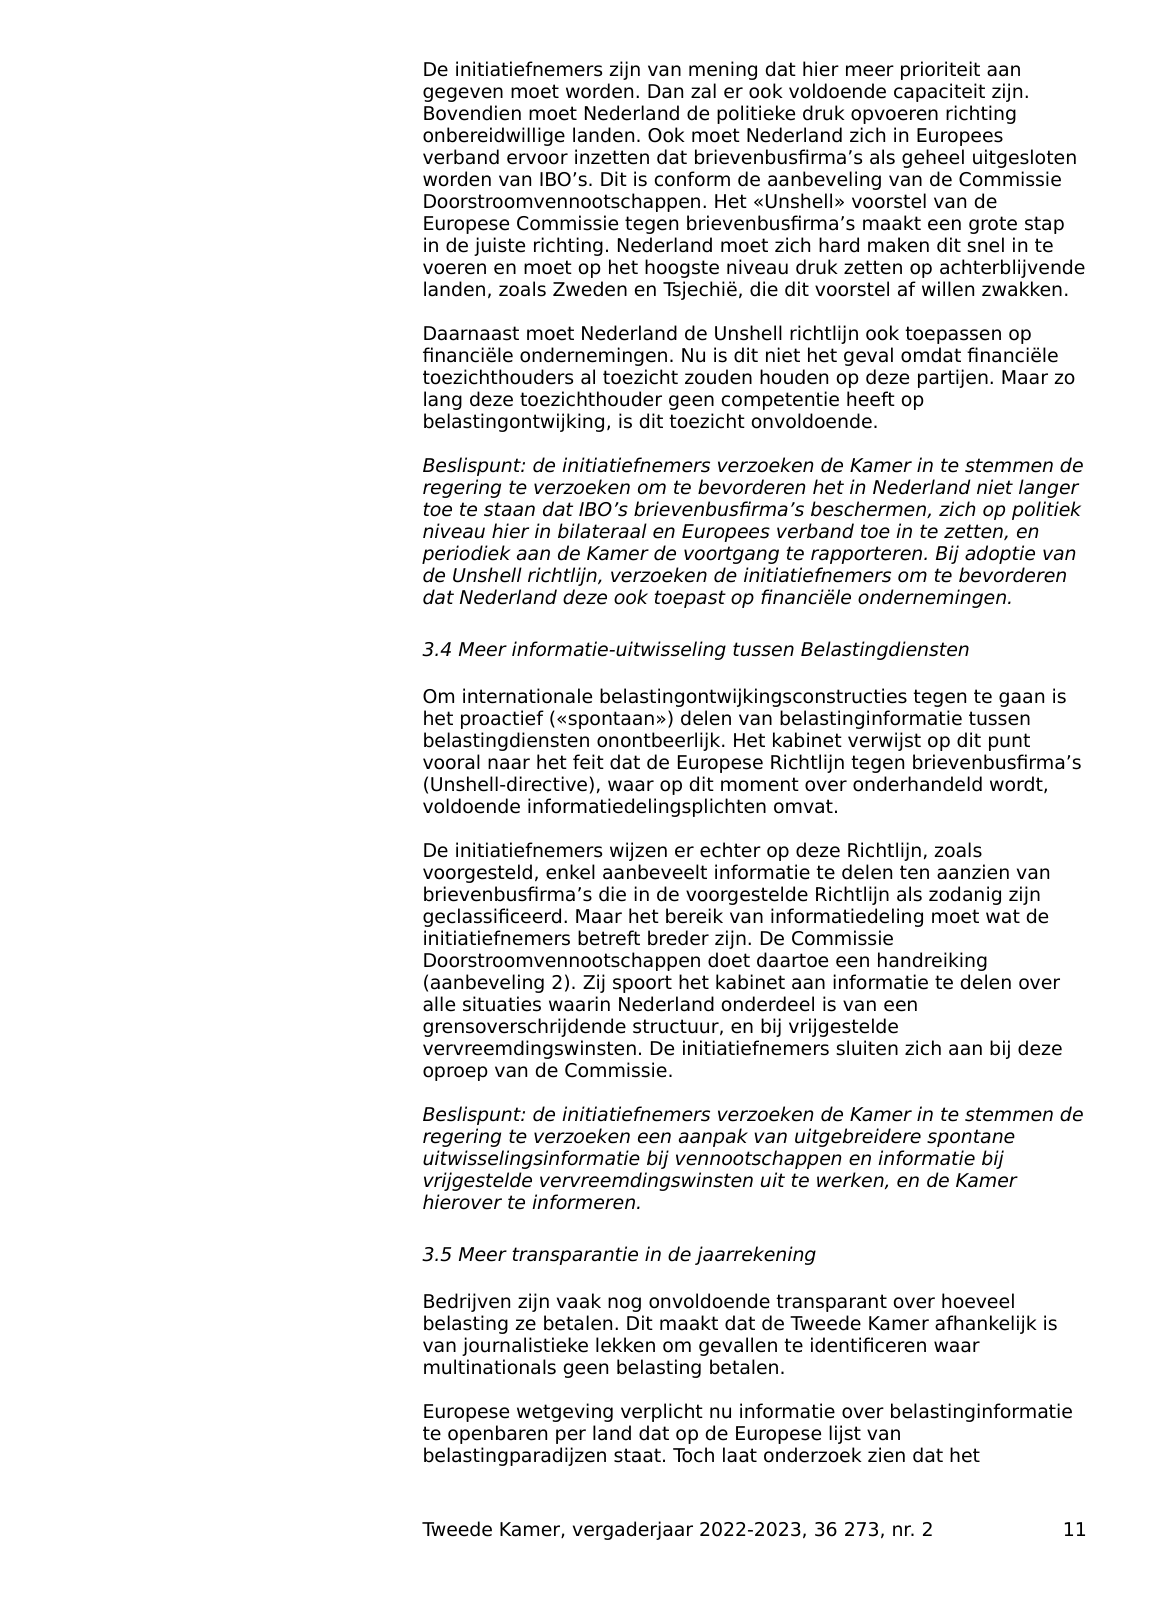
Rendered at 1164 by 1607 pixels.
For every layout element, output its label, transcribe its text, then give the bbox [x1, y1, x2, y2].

text Europese wetgeving verplicht nu informatie over belastinginformatie te openbaren per land dat op de Europese lijst van belastingparadijzen staat. Toch laat onderzoek zien dat het [422, 1401, 1087, 1467]
text Om internationale belastingontwijkingsconstructies tegen te gaan is het proactief («spontaan») delen van belastinginformatie tussen belastingdiensten onontbeerlijk. Het kabinet verwijst op dit punt vooral naar het feit dat de Europese Richtlijn tegen brievenbusfirma’s (Unshell-directive), waar op dit moment over onderhandeld wordt, voldoende informatiedelingsplichten omvat. [422, 686, 1087, 818]
text De initiatiefnemers zijn van mening dat hier meer prioriteit aan gegeven moet worden. Dan zal er ook voldoende capaciteit zijn. Bovendien moet Nederland de politieke druk opvoeren richting onbereidwillige landen. Ook moet Nederland zich in Europees verband ervoor inzetten dat brievenbusfirma’s als geheel uitgesloten worden van IBO’s. Dit is conform de aanbeveling van de Commissie Doorstroomvennootschappen. Het «Unshell» voorstel van de Europese Commissie tegen brievenbusfirma’s maakt een grote stap in de juiste richting. Nederland moet zich hard maken dit snel in te voeren en moet op het hoogste niveau druk zetten op achterblijvende landen, zoals Zweden en Tsjechië, die dit voorstel af willen zwakken. [422, 59, 1087, 301]
text Beslispunt: de initiatiefnemers verzoeken de Kamer in te stemmen de regering te verzoeken om te bevorderen het in Nederland niet langer toe te staan dat IBO’s brievenbusfirma’s beschermen, zich op politiek niveau hier in bilateraal en Europees verband toe in te zetten, en periodiek aan de Kamer de voortgang te rapporteren. Bij adoptie van de Unshell richtlijn, verzoeken de initiatiefnemers om te bevorderen dat Nederland deze ook toepast op financiële ondernemingen. [422, 455, 1087, 609]
text Beslispunt: de initiatiefnemers verzoeken de Kamer in te stemmen de regering te verzoeken een aanpak van uitgebreidere spontane uitwisselingsinformatie bij vennootschappen en informatie bij vrijgestelde vervreemdingswinsten uit te werken, en de Kamer hierover te informeren. [422, 1104, 1087, 1214]
text Daarnaast moet Nederland de Unshell richtlijn ook toepassen op financiële ondernemingen. Nu is dit niet het geval omdat financiële toezichthouders al toezicht zouden houden op deze partijen. Maar zo lang deze toezichthouder geen competentie heeft op belastingontwijking, is dit toezicht onvoldoende. [422, 323, 1087, 433]
text Bedrijven zijn vaak nog onvoldoende transparant over hoeveel belasting ze betalen. Dit maakt dat de Tweede Kamer afhankelijk is van journalistieke lekken om gevallen te identificeren waar multinationals geen belasting betalen. [422, 1291, 1087, 1379]
subtitle 3.4 Meer informatie-uitwisseling tussen Belastingdiensten [422, 639, 1087, 661]
text De initiatiefnemers wijzen er echter op deze Richtlijn, zoals voorgesteld, enkel aanbeveelt informatie te delen ten aanzien van brievenbusfirma’s die in de voorgestelde Richtlijn als zodanig zijn geclassificeerd. Maar het bereik van informatiedeling moet wat de initiatiefnemers betreft breder zijn. De Commissie Doorstroomvennootschappen doet daartoe een handreiking (aanbeveling 2). Zij spoort het kabinet aan informatie te delen over alle situaties waarin Nederland onderdeel is van een grensoverschrijdende structuur, en bij vrijgestelde vervreemdingswinsten. De initiatiefnemers sluiten zich aan bij deze oproep van de Commissie. [422, 840, 1087, 1082]
subtitle 3.5 Meer transparantie in de jaarrekening [422, 1244, 1087, 1266]
